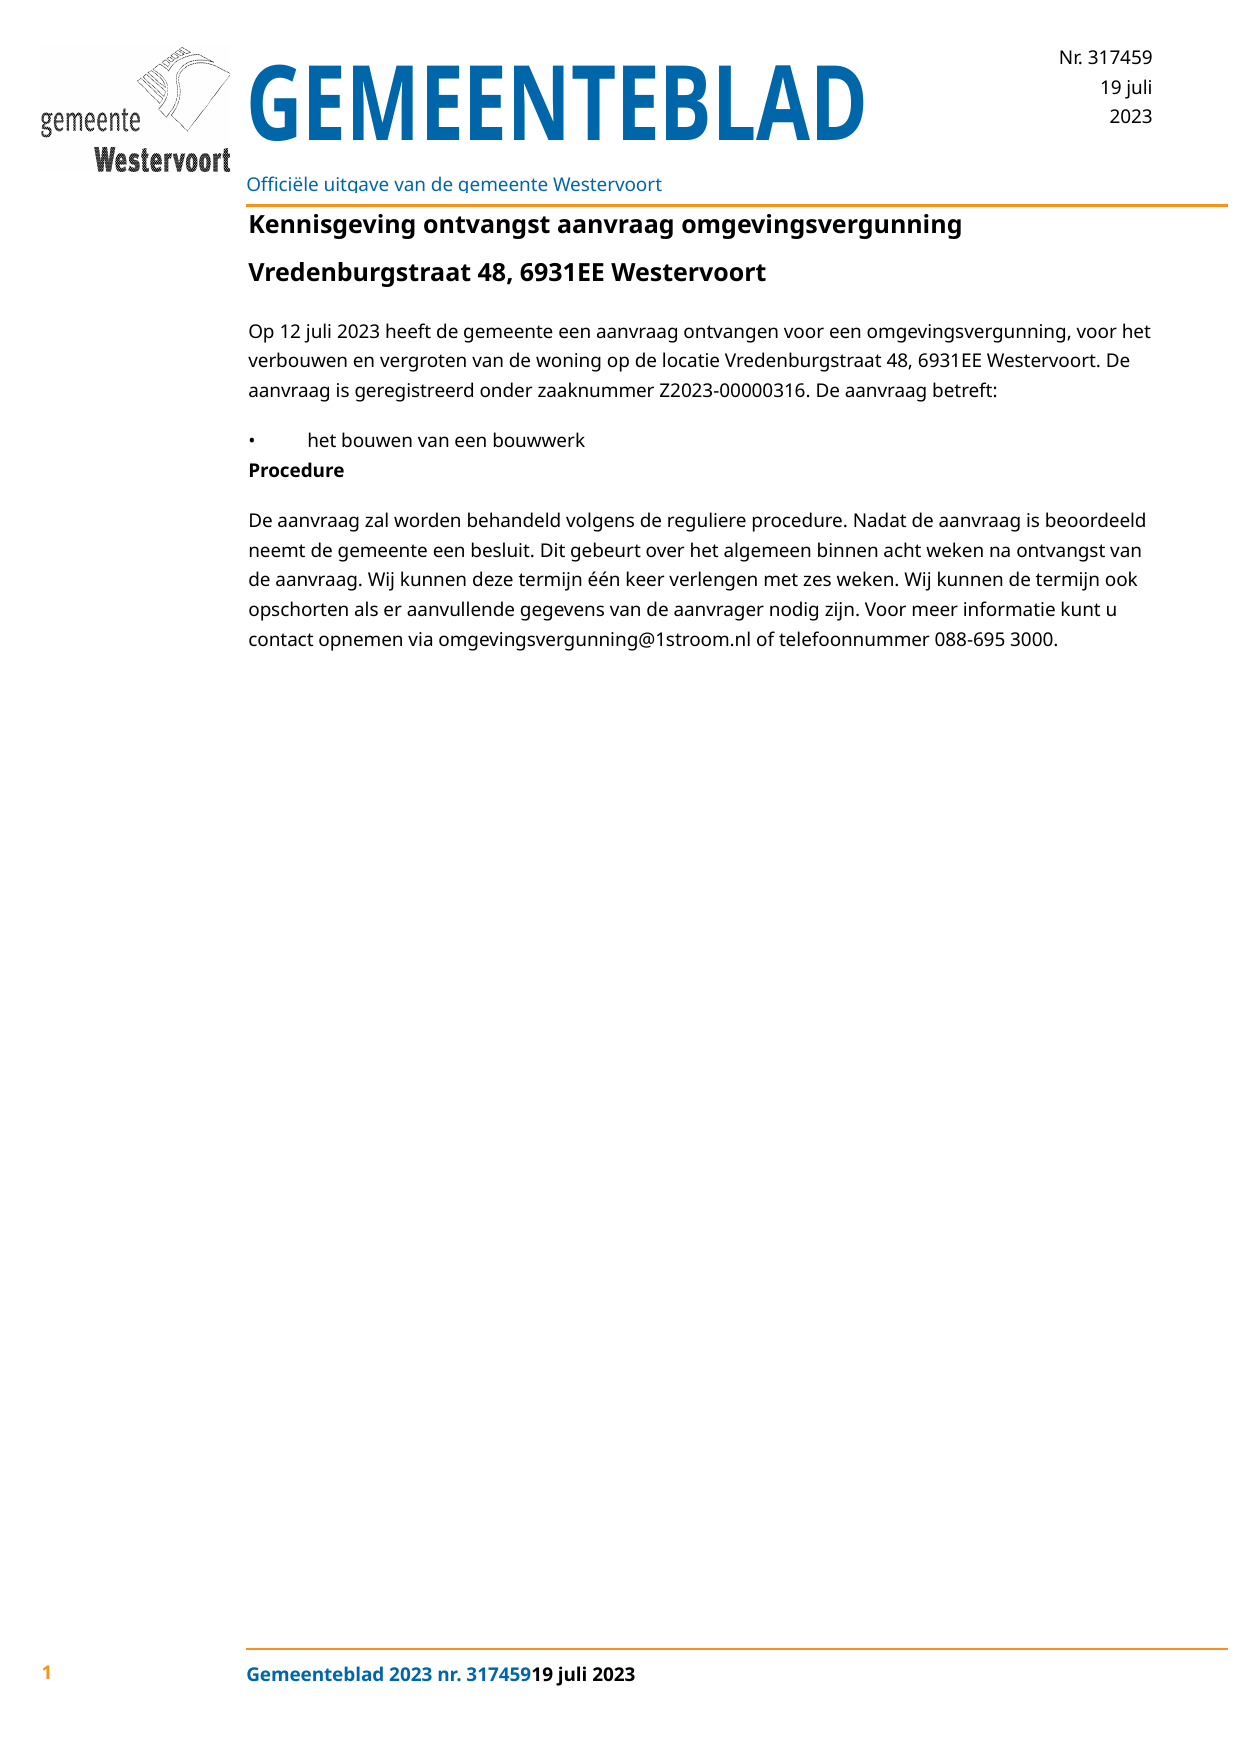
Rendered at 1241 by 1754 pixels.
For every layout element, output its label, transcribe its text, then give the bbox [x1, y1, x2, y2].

text Op 12 juli 2023 heeft de gemeente een aanvraag ontvangen voor een omgevingsvergunning, voor het verbouwen en vergroten van de woning op de locatie Vredenburgstraat 48, 6931EE Westervoort. De aanvraag is geregistreerd onder zaaknummer Z2023-00000316. De aanvraag betreft: [248, 318, 1152, 403]
list het bouwen van een bouwwerk [248, 427, 1152, 453]
text Kennisgeving ontvangst aanvraag omgevingsvergunning Vredenburgstraat 48, 6931EE Westervoort [248, 207, 1152, 288]
text De aanvraag zal worden behandeld volgens de reguliere procedure. Nadat de aanvraag is beoordeeld neemt de gemeente een besluit. Dit gebeurt over het algemeen binnen acht weken na ontvangst van de aanvraag. Wij kunnen deze termijn één keer verlengen met zes weken. Wij kunnen de termijn ook opschorten als er aanvullende gegevens van de aanvrager nodig zijn. Voor meer informatie kunt u contact opnemen via omgevingsvergunning@1stroom.nl of telefoonnummer 088-695 3000. [248, 507, 1152, 652]
text Procedure [248, 457, 1152, 483]
picture [41, 47, 231, 172]
